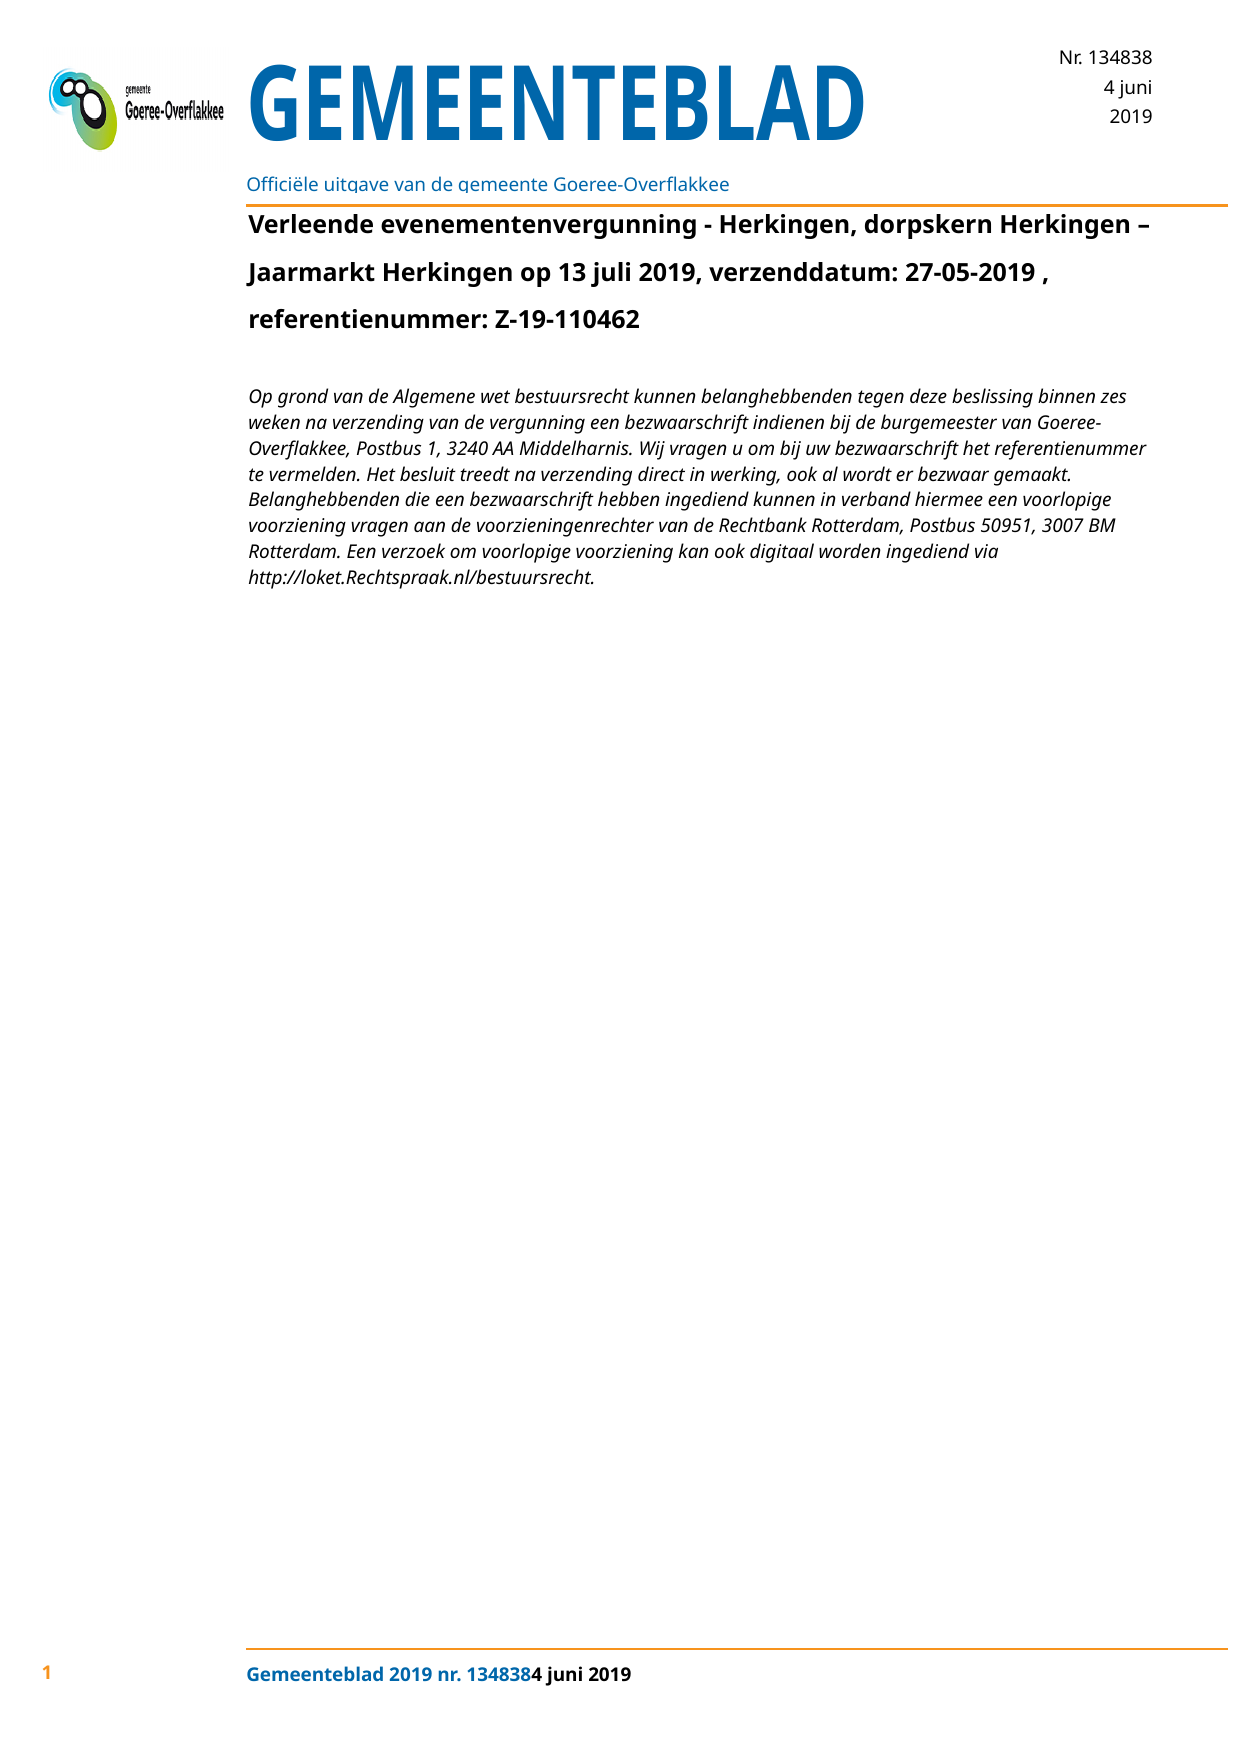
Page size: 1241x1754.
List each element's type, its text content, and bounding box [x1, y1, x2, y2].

text Verleende evenementenvergunning - Herkingen, dorpskern Herkingen – Jaarmarkt Herkingen op 13 juli 2019, verzenddatum: 27-05-2019 , referentienummer: Z-19-110462 [248, 207, 1152, 336]
text Op grond van de Algemene wet bestuursrecht kunnen belanghebbenden tegen deze beslissing binnen zes weken na verzending van de vergunning een bezwaarschrift indienen bij de burgemeester van Goeree-Overflakkee, Postbus 1, 3240 AA Middelharnis. Wij vragen u om bij uw bezwaarschrift het referentienummer te vermelden. Het besluit treedt na verzending direct in werking, ook al wordt er bezwaar gemaakt. Belanghebbenden die een bezwaarschrift hebben ingediend kunnen in verband hiermee een voorlopige voorziening vragen aan de voorzieningenrechter van de Rechtbank Rotterdam, Postbus 50951, 3007 BM Rotterdam. Een verzoek om voorlopige voorziening kan ook digitaal worden ingediend via http://loket.Rechtspraak.nl/bestuursrecht. [248, 384, 1152, 589]
picture [41, 47, 231, 172]
